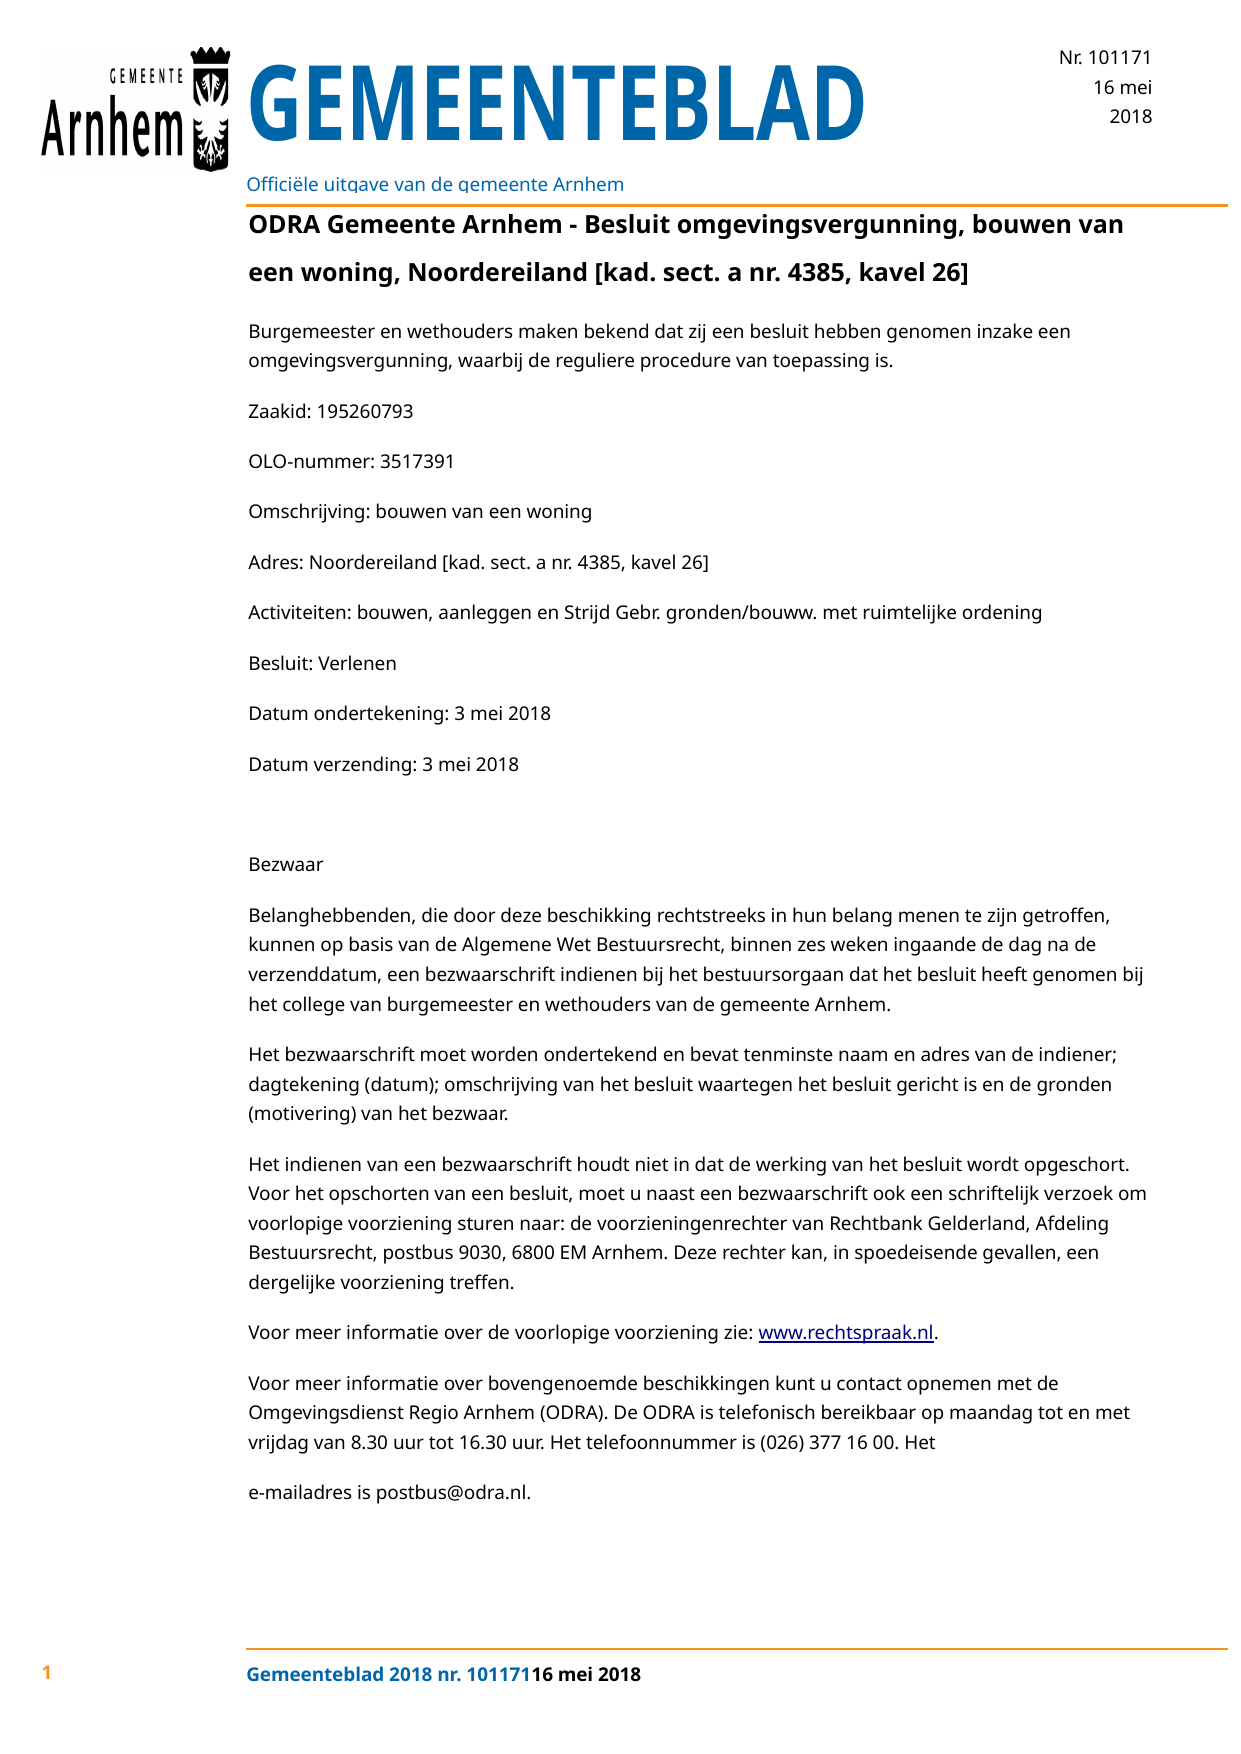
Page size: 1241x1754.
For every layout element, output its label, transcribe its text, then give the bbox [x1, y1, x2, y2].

text ODRA Gemeente Arnhem - Besluit omgevingsvergunning, bouwen van een woning, Noordereiland [kad. sect. a nr. 4385, kavel 26] [248, 207, 1152, 288]
text Activiteiten: bouwen, aanleggen en Strijd Gebr. gronden/bouww. met ruimtelijke ordening [248, 599, 1152, 625]
text Voor meer informatie over bovengenoemde beschikkingen kunt u contact opnemen met de Omgevingsdienst Regio Arnhem (ODRA). De ODRA is telefonisch bereikbaar op maandag tot en met vrijdag van 8.30 uur tot 16.30 uur. Het telefoonnummer is (026) 377 16 00. Het [248, 1370, 1152, 1455]
text Voor meer informatie over de voorlopige voorziening zie: www.rechtspraak.nl. [248, 1319, 1152, 1345]
text Adres: Noordereiland [kad. sect. a nr. 4385, kavel 26] [248, 549, 1152, 575]
text Belanghebbenden, die door deze beschikking rechtstreeks in hun belang menen te zijn getroffen, kunnen op basis van de Algemene Wet Bestuursrecht, binnen zes weken ingaande de dag na de verzenddatum, een bezwaarschrift indienen bij het bestuursorgaan dat het besluit heeft genomen bij het college van burgemeester en wethouders van de gemeente Arnhem. [248, 902, 1152, 1017]
text Het indienen van een bezwaarschrift houdt niet in dat de werking van het besluit wordt opgeschort. Voor het opschorten van een besluit, moet u naast een bezwaarschrift ook een schriftelijk verzoek om voorlopige voorziening sturen naar: de voorzieningenrechter van Rechtbank Gelderland, Afdeling Bestuursrecht, postbus 9030, 6800 EM Arnhem. Deze rechter kan, in spoedeisende gevallen, een dergelijke voorziening treffen. [248, 1151, 1152, 1295]
text Datum verzending: 3 mei 2018 [248, 751, 1152, 777]
text Omschrijving: bouwen van een woning [248, 499, 1152, 524]
picture [41, 47, 231, 172]
text e-mailadres is postbus@odra.nl. [248, 1479, 1152, 1505]
text Besluit: Verlenen [248, 650, 1152, 676]
text Bezwaar [248, 852, 1152, 877]
text Het bezwaarschrift moet worden ondertekend en bevat tenminste naam en adres van de indiener; dagtekening (datum); omschrijving van het besluit waartegen het besluit gericht is en de gronden (motivering) van het bezwaar. [248, 1041, 1152, 1126]
text OLO-nummer: 3517391 [248, 448, 1152, 474]
text Datum ondertekening: 3 mei 2018 [248, 700, 1152, 726]
text Zaakid: 195260793 [248, 398, 1152, 424]
text Burgemeester en wethouders maken bekend dat zij een besluit hebben genomen inzake een omgevingsvergunning, waarbij de reguliere procedure van toepassing is. [248, 318, 1152, 373]
